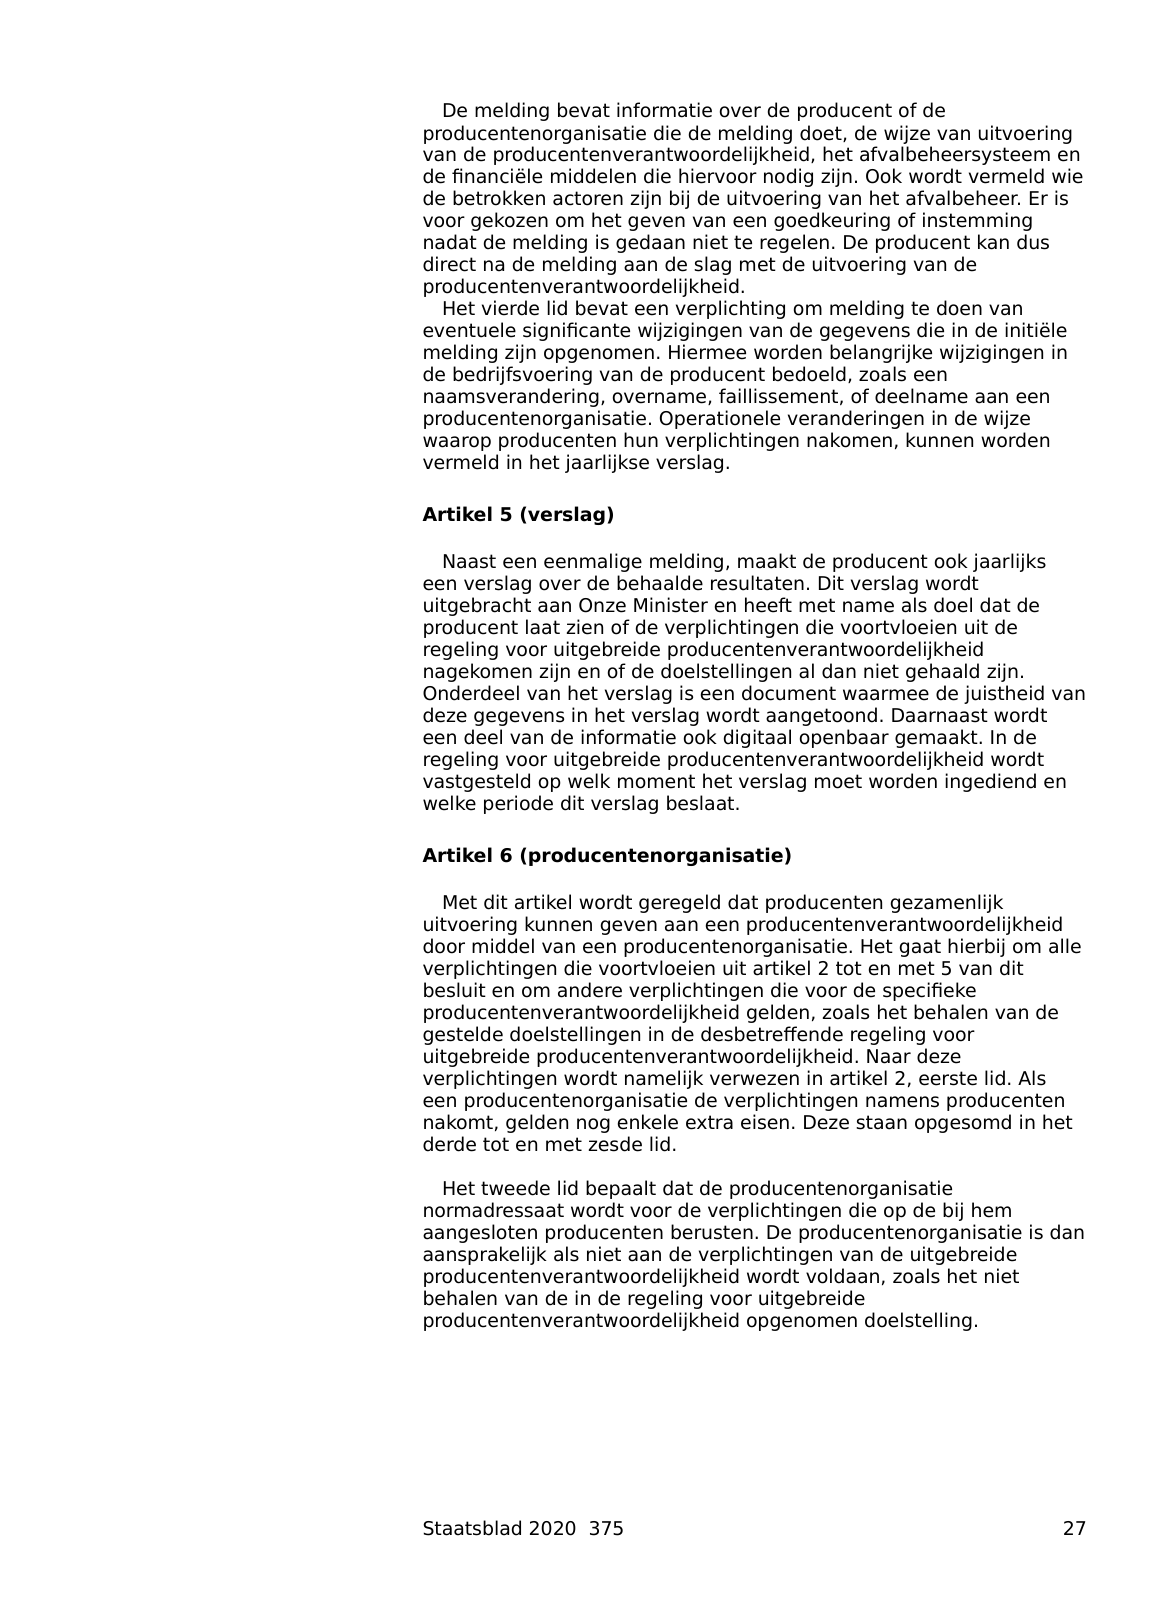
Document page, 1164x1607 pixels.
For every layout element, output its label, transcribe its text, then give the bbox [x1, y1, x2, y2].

text Naast een eenmalige melding, maakt de producent ook jaarlijks een verslag over de behaalde resultaten. Dit verslag wordt uitgebracht aan Onze Minister en heeft met name als doel dat de producent laat zien of de verplichtingen die voortvloeien uit de regeling voor uitgebreide producentenverantwoordelijkheid nagekomen zijn en of de doelstellingen al dan niet gehaald zijn. Onderdeel van het verslag is een document waarmee de juistheid van deze gegevens in het verslag wordt aangetoond. Daarnaast wordt een deel van de informatie ook digitaal openbaar gemaakt. In de regeling voor uitgebreide producentenverantwoordelijkheid wordt vastgesteld op welk moment het verslag moet worden ingediend en welke periode dit verslag beslaat. [422, 551, 1087, 815]
text Het tweede lid bepaalt dat de producentenorganisatie normadressaat wordt voor de verplichtingen die op de bij hem aangesloten producenten berusten. De producentenorganisatie is dan aansprakelijk als niet aan de verplichtingen van de uitgebreide producentenverantwoordelijkheid wordt voldaan, zoals het niet behalen van de in de regeling voor uitgebreide producentenverantwoordelijkheid opgenomen doelstelling. [422, 1178, 1087, 1332]
subtitle Artikel 5 (verslag) [422, 504, 1087, 526]
text Het vierde lid bevat een verplichting om melding te doen van eventuele significante wijzigingen van de gegevens die in de initiële melding zijn opgenomen. Hiermee worden belangrijke wijzigingen in de bedrijfsvoering van de producent bedoeld, zoals een naamsverandering, overname, faillissement, of deelname aan een producentenorganisatie. Operationele veranderingen in de wijze waarop producenten hun verplichtingen nakomen, kunnen worden vermeld in het jaarlijkse verslag. [422, 298, 1087, 474]
text Met dit artikel wordt geregeld dat producenten gezamenlijk uitvoering kunnen geven aan een producentenverantwoordelijkheid door middel van een producentenorganisatie. Het gaat hierbij om alle verplichtingen die voortvloeien uit artikel 2 tot en met 5 van dit besluit en om andere verplichtingen die voor de specifieke producentenverantwoordelijkheid gelden, zoals het behalen van de gestelde doelstellingen in de desbetreffende regeling voor uitgebreide producentenverantwoordelijkheid. Naar deze verplichtingen wordt namelijk verwezen in artikel 2, eerste lid. Als een producentenorganisatie de verplichtingen namens producenten nakomt, gelden nog enkele extra eisen. Deze staan opgesomd in het derde tot en met zesde lid. [422, 892, 1087, 1156]
text De melding bevat informatie over de producent of de producentenorganisatie die de melding doet, de wijze van uitvoering van de producentenverantwoordelijkheid, het afvalbeheersysteem en de financiële middelen die hiervoor nodig zijn. Ook wordt vermeld wie de betrokken actoren zijn bij de uitvoering van het afvalbeheer. Er is voor gekozen om het geven van een goedkeuring of instemming nadat de melding is gedaan niet te regelen. De producent kan dus direct na de melding aan de slag met de uitvoering van de producentenverantwoordelijkheid. [422, 100, 1087, 298]
subtitle Artikel 6 (producentenorganisatie) [422, 845, 1087, 867]
